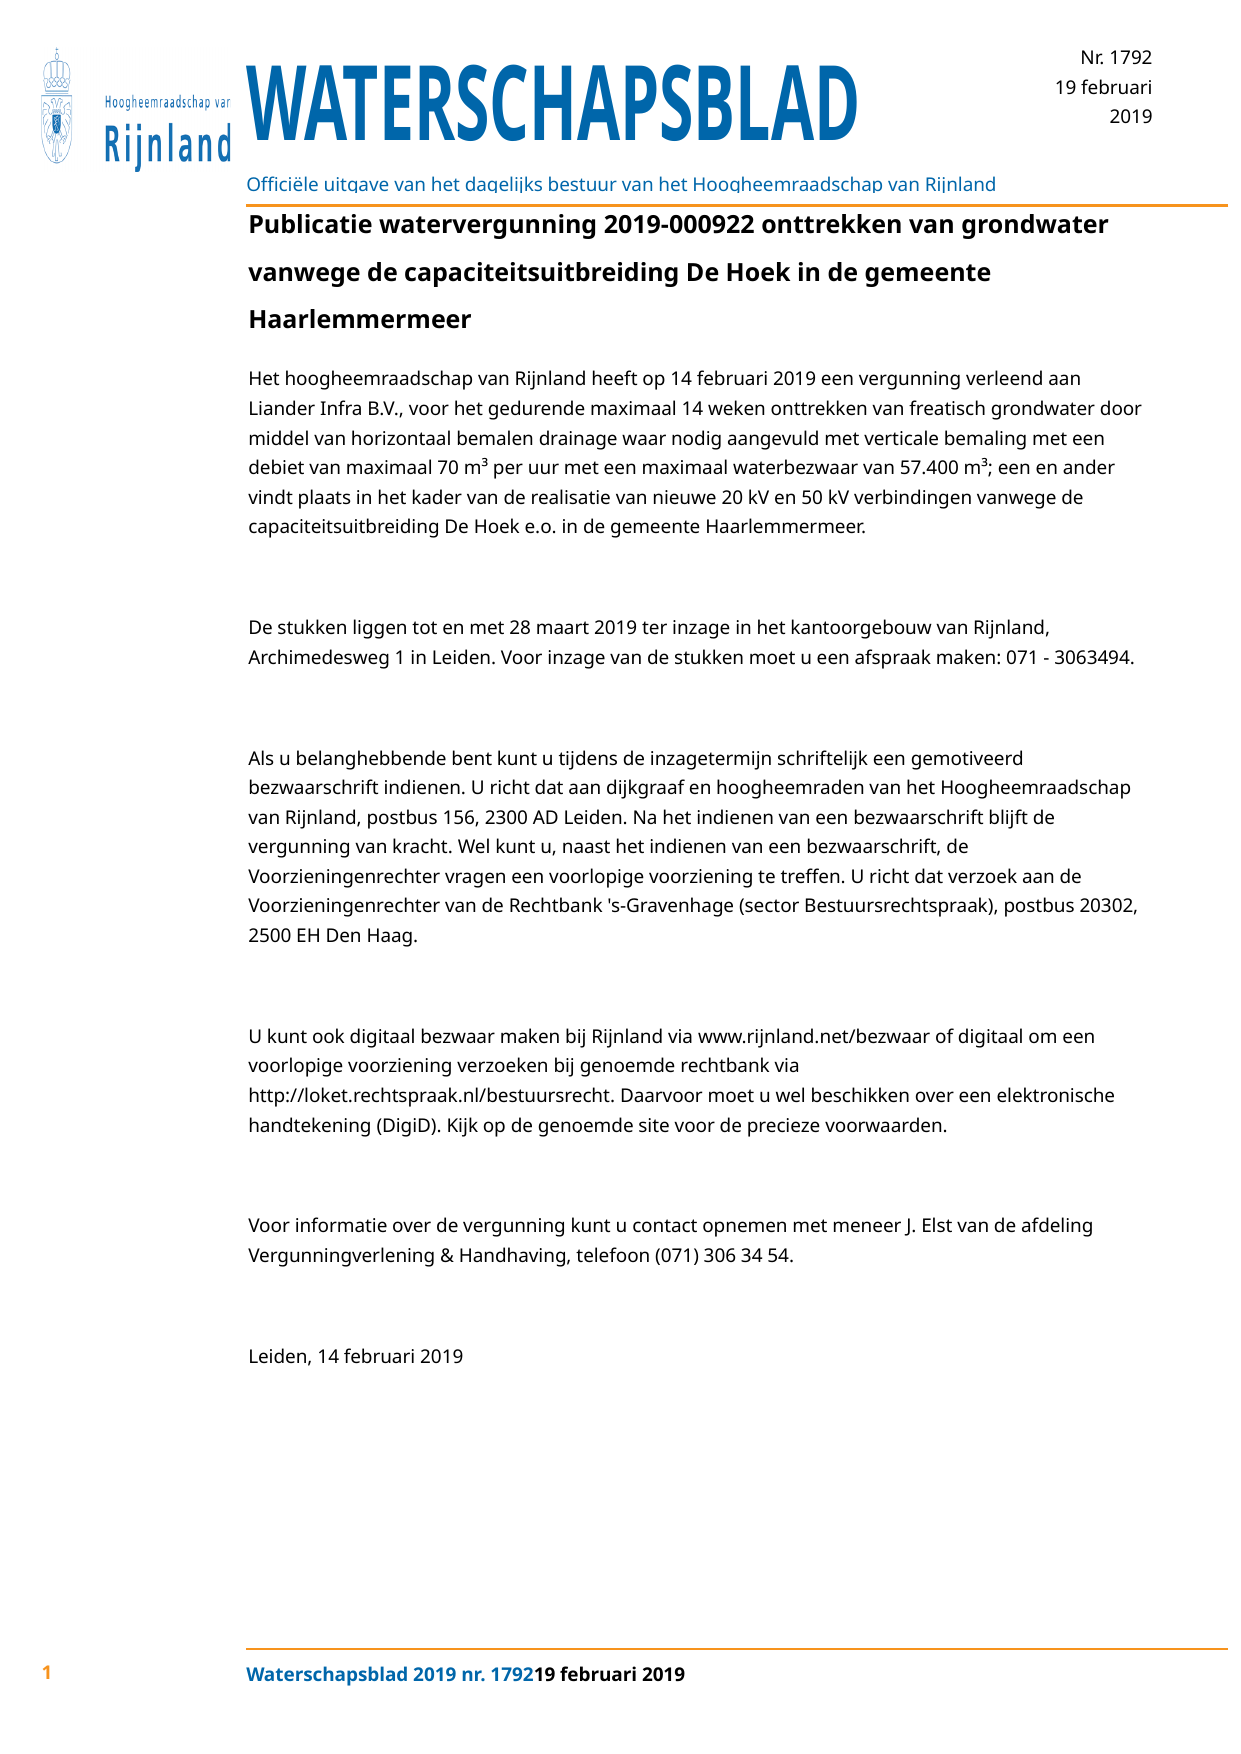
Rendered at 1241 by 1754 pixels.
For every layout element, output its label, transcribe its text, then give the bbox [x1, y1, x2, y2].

text Voor informatie over de vergunning kunt u contact opnemen met meneer J. Elst van de afdeling Vergunningverlening & Handhaving, telefoon (071) 306 34 54. [248, 1213, 1152, 1268]
text De stukken liggen tot en met 28 maart 2019 ter inzage in het kantoorgebouw van Rijnland, Archimedesweg 1 in Leiden. Voor inzage van de stukken moet u een afspraak maken: 071 - 3063494. [248, 614, 1152, 669]
text U kunt ook digitaal bezwaar maken bij Rijnland via www.rijnland.net/bezwaar of digitaal om een voorlopige voorziening verzoeken bij genoemde rechtbank via http://loket.rechtspraak.nl/bestuursrecht. Daarvoor moet u wel beschikken over een elektronische handtekening (DigiD). Kijk op de genoemde site voor de precieze voorwaarden. [248, 1023, 1152, 1137]
text Het hoogheemraadschap van Rijnland heeft op 14 februari 2019 een vergunning verleend aan Liander Infra B.V., voor het gedurende maximaal 14 weken onttrekken van freatisch grondwater door middel van horizontaal bemalen drainage waar nodig aangevuld met verticale bemaling met een debiet van maximaal 70 m³ per uur met een maximaal waterbezwaar van 57.400 m³; een en ander vindt plaats in het kader van de realisatie van nieuwe 20 kV en 50 kV verbindingen vanwege de capaciteitsuitbreiding De Hoek e.o. in de gemeente Haarlemmermeer. [248, 366, 1152, 539]
text Publicatie watervergunning 2019-000922 onttrekken van grondwater vanwege de capaciteitsuitbreiding De Hoek in de gemeente Haarlemmermeer [248, 207, 1152, 336]
text Leiden, 14 februari 2019 [248, 1343, 1152, 1369]
text Als u belanghebbende bent kunt u tijdens de inzagetermijn schriftelijk een gemotiveerd bezwaarschrift indienen. U richt dat aan dijkgraaf en hoogheemraden van het Hoogheemraadschap van Rijnland, postbus 156, 2300 AD Leiden. Na het indienen van een bezwaarschrift blijft de vergunning van kracht. Wel kunt u, naast het indienen van een bezwaarschrift, de Voorzieningenrechter vragen een voorlopige voorziening te treffen. U richt dat verzoek aan de Voorzieningenrechter van de Rechtbank 's-Gravenhage (sector Bestuursrechtspraak), postbus 20302, 2500 EH Den Haag. [248, 745, 1152, 948]
picture [41, 47, 231, 172]
